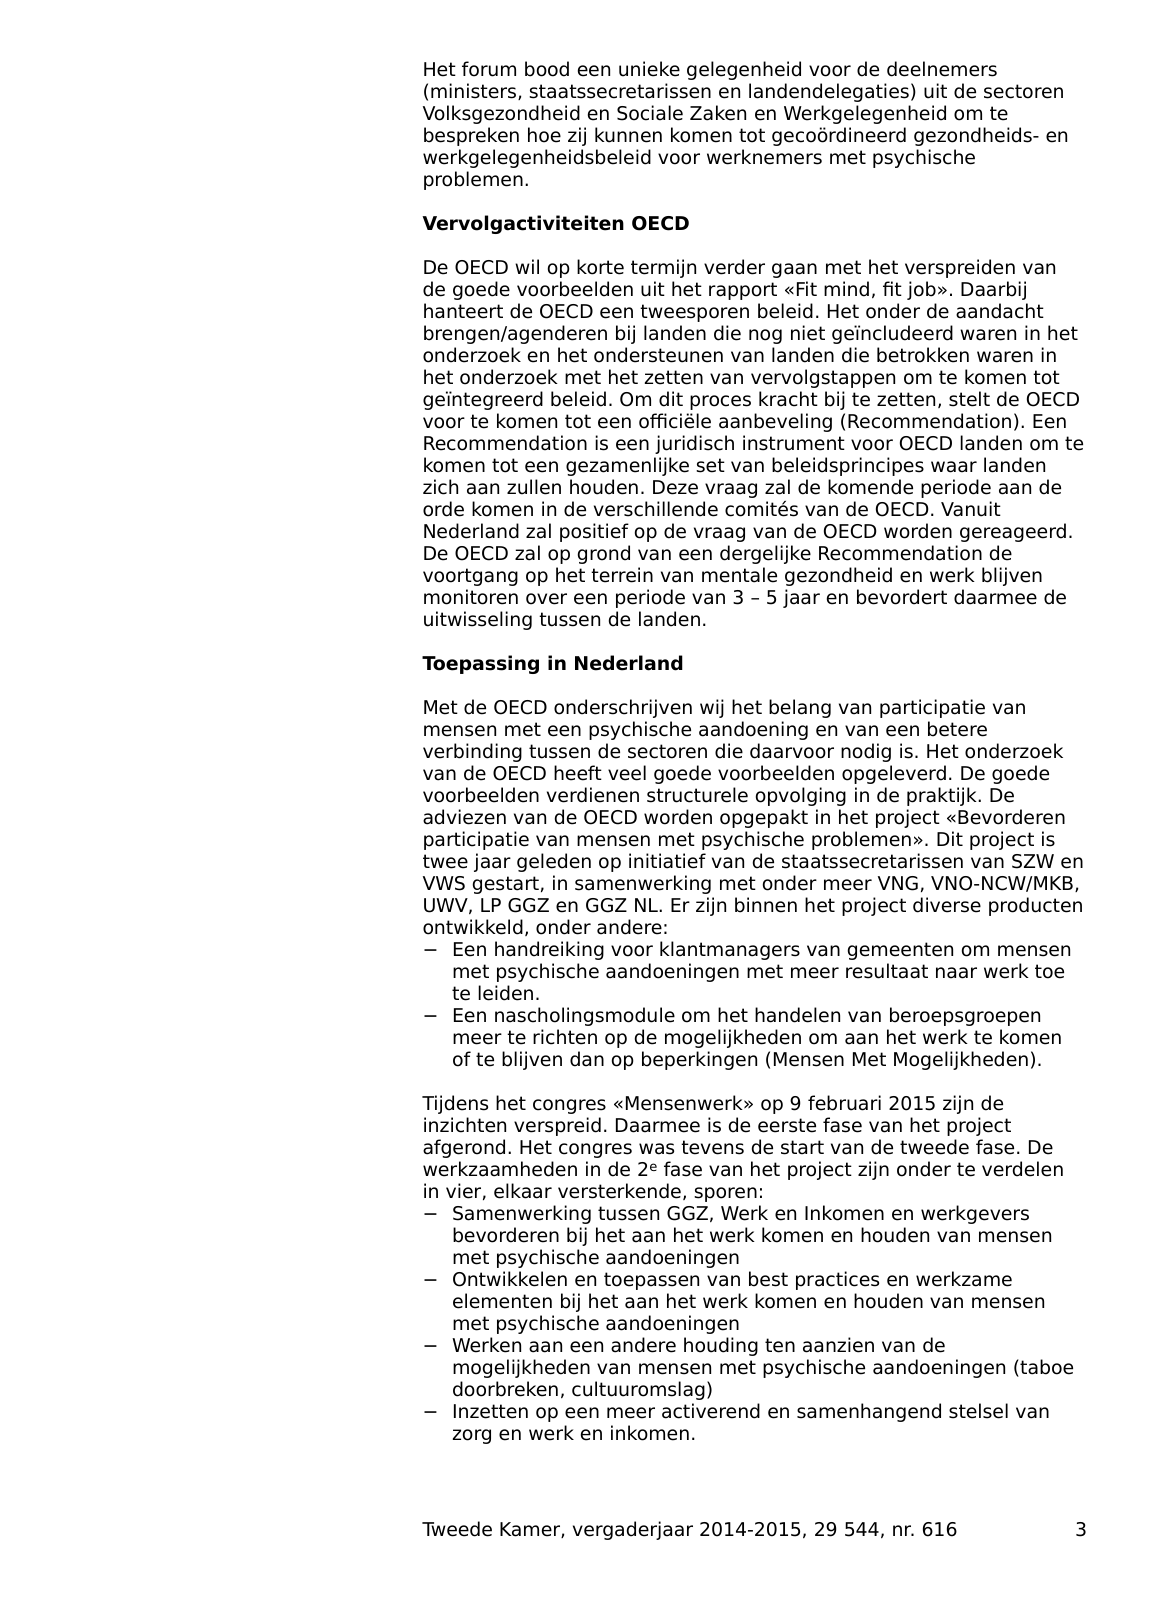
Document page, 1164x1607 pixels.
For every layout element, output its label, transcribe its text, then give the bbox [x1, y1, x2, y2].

text Het forum bood een unieke gelegenheid voor de deelnemers (ministers, staatssecretarissen en landendelegaties) uit de sectoren Volksgezondheid en Sociale Zaken en Werkgelegenheid om te bespreken hoe zij kunnen komen tot gecoördineerd gezondheids- en werkgelegenheidsbeleid voor werknemers met psychische problemen. [422, 59, 1087, 191]
subtitle Toepassing in Nederland [422, 653, 1087, 675]
text − Samenwerking tussen GGZ, Werk en Inkomen en werkgevers bevorderen bij het aan het werk komen en houden van mensen met psychische aandoeningen [422, 1203, 1087, 1269]
text Met de OECD onderschrijven wij het belang van participatie van mensen met een psychische aandoening en van een betere verbinding tussen de sectoren die daarvoor nodig is. Het onderzoek van de OECD heeft veel goede voorbeelden opgeleverd. De goede voorbeelden verdienen structurele opvolging in de praktijk. De adviezen van de OECD worden opgepakt in het project «Bevorderen participatie van mensen met psychische problemen». Dit project is twee jaar geleden op initiatief van de staatssecretarissen van SZW en VWS gestart, in samenwerking met onder meer VNG, VNO-NCW/MKB, UWV, LP GGZ en GGZ NL. Er zijn binnen het project diverse producten ontwikkeld, onder andere: [422, 697, 1087, 939]
text Tijdens het congres «Mensenwerk» op 9 februari 2015 zijn de inzichten verspreid. Daarmee is de eerste fase van het project afgerond. Het congres was tevens de start van de tweede fase. De werkzaamheden in de 2e fase van het project zijn onder te verdelen in vier, elkaar versterkende, sporen: [422, 1093, 1087, 1203]
text − Inzetten op een meer activerend en samenhangend stelsel van zorg en werk en inkomen. [422, 1401, 1087, 1445]
text De OECD wil op korte termijn verder gaan met het verspreiden van de goede voorbeelden uit het rapport «Fit mind, fit job». Daarbij hanteert de OECD een tweesporen beleid. Het onder de aandacht brengen/agenderen bij landen die nog niet geïncludeerd waren in het onderzoek en het ondersteunen van landen die betrokken waren in het onderzoek met het zetten van vervolgstappen om te komen tot geïntegreerd beleid. Om dit proces kracht bij te zetten, stelt de OECD voor te komen tot een officiële aanbeveling (Recommendation). Een Recommendation is een juridisch instrument voor OECD landen om te komen tot een gezamenlijke set van beleidsprincipes waar landen zich aan zullen houden. Deze vraag zal de komende periode aan de orde komen in de verschillende comités van de OECD. Vanuit Nederland zal positief op de vraag van de OECD worden gereageerd. De OECD zal op grond van een dergelijke Recommendation de voortgang op het terrein van mentale gezondheid en werk blijven monitoren over een periode van 3 – 5 jaar en bevordert daarmee de uitwisseling tussen de landen. [422, 257, 1087, 631]
text − Een handreiking voor klantmanagers van gemeenten om mensen met psychische aandoeningen met meer resultaat naar werk toe te leiden. [422, 939, 1087, 1005]
text − Een nascholingsmodule om het handelen van beroepsgroepen meer te richten op de mogelijkheden om aan het werk te komen of te blijven dan op beperkingen (Mensen Met Mogelijkheden). [422, 1005, 1087, 1071]
subtitle Vervolgactiviteiten OECD [422, 213, 1087, 235]
text − Ontwikkelen en toepassen van best practices en werkzame elementen bij het aan het werk komen en houden van mensen met psychische aandoeningen [422, 1269, 1087, 1335]
text − Werken aan een andere houding ten aanzien van de mogelijkheden van mensen met psychische aandoeningen (taboe doorbreken, cultuuromslag) [422, 1335, 1087, 1401]
